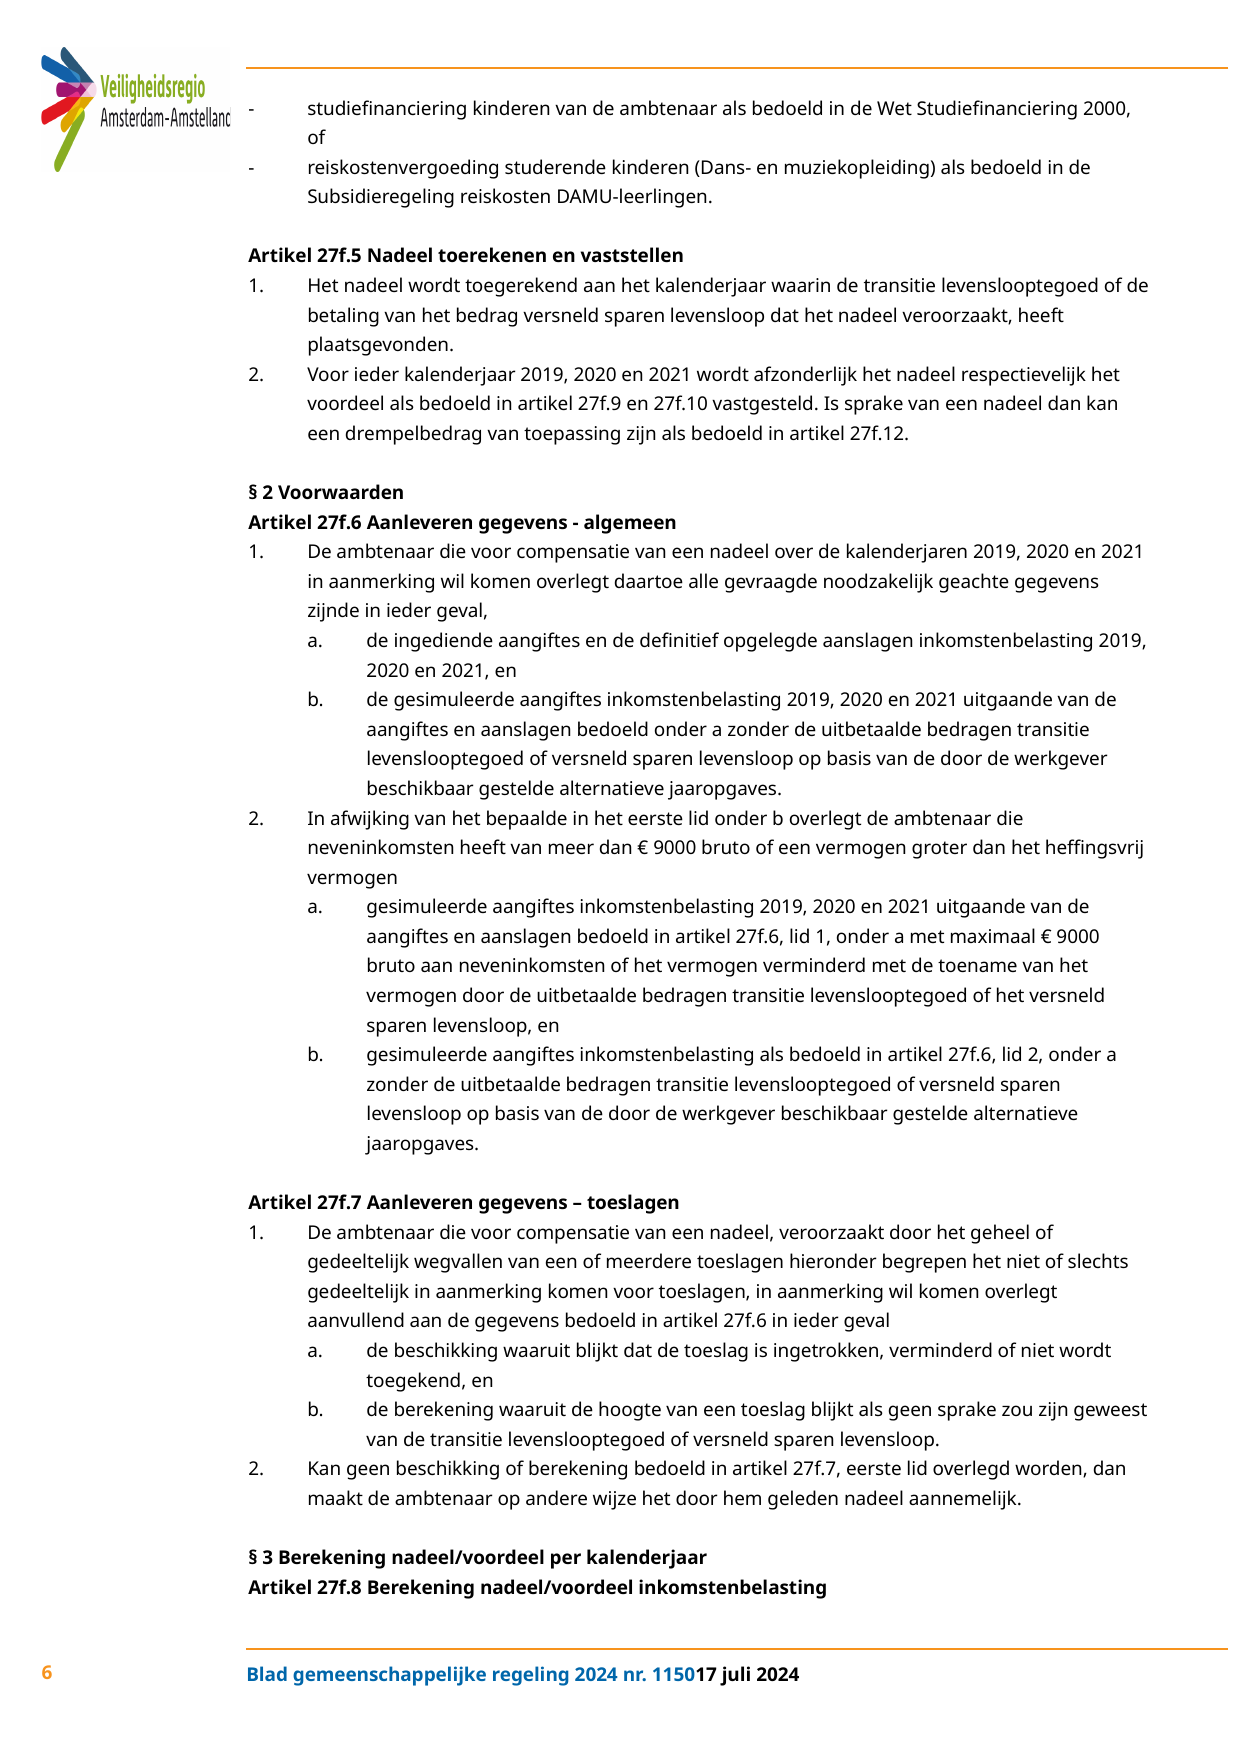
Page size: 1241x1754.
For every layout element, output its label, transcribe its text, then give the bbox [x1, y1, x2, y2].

list gesimuleerde aangiftes inkomstenbelasting als bedoeld in artikel 27f.6, lid 2, onder a zonder de uitbetaalde bedragen transitie levenslooptegoed of versneld sparen levensloop op basis van de door de werkgever beschikbaar gestelde alternatieve jaaropgaves. [307, 1041, 1152, 1156]
list reiskostenvergoeding studerende kinderen (Dans- en muziekopleiding) als bedoeld in de Subsidieregeling reiskosten DAMU-leerlingen. [248, 154, 1152, 209]
text § 2 Voorwaarden [248, 479, 1152, 505]
list De ambtenaar die voor compensatie van een nadeel, veroorzaakt door het geheel of gedeeltelijk wegvallen van een of meerdere toeslagen hieronder begrepen het niet of slechts gedeeltelijk in aanmerking komen voor toeslagen, in aanmerking wil komen overlegt aanvullend aan de gegevens bedoeld in artikel 27f.6 in ieder geval [248, 1219, 1152, 1333]
text Artikel 27f.5 Nadeel toerekenen en vaststellen [248, 243, 1152, 268]
list de ingediende aangiftes en de definitief opgelegde aanslagen inkomstenbelasting 2019, 2020 en 2021, en [307, 627, 1152, 683]
list de berekening waaruit de hoogte van een toeslag blijkt als geen sprake zou zijn geweest van de transitie levenslooptegoed of versneld sparen levensloop. [307, 1396, 1152, 1452]
list Voor ieder kalenderjaar 2019, 2020 en 2021 wordt afzonderlijk het nadeel respectievelijk het voordeel als bedoeld in artikel 27f.9 en 27f.10 vastgesteld. Is sprake van een nadeel dan kan een drempelbedrag van toepassing zijn als bedoeld in artikel 27f.12. [248, 361, 1152, 446]
picture [41, 47, 231, 172]
list Het nadeel wordt toegerekend aan het kalenderjaar waarin de transitie levenslooptegoed of de betaling van het bedrag versneld sparen levensloop dat het nadeel veroorzaakt, heeft plaatsgevonden. [248, 272, 1152, 357]
text Artikel 27f.8 Berekening nadeel/voordeel inkomstenbelasting [248, 1574, 1152, 1600]
list In afwijking van het bepaalde in het eerste lid onder b overlegt de ambtenaar die neveninkomsten heeft van meer dan € 9000 bruto of een vermogen groter dan het heffingsvrij vermogen [248, 805, 1152, 890]
list Kan geen beschikking of berekening bedoeld in artikel 27f.7, eerste lid overlegd worden, dan maakt de ambtenaar op andere wijze het door hem geleden nadeel aannemelijk. [248, 1456, 1152, 1511]
list de gesimuleerde aangiftes inkomstenbelasting 2019, 2020 en 2021 uitgaande van de aangiftes en aanslagen bedoeld onder a zonder de uitbetaalde bedragen transitie levenslooptegoed of versneld sparen levensloop op basis van de door de werkgever beschikbaar gestelde alternatieve jaaropgaves. [307, 686, 1152, 801]
text Artikel 27f.7 Aanleveren gegevens – toeslagen [248, 1189, 1152, 1215]
text § 3 Berekening nadeel/voordeel per kalenderjaar [248, 1544, 1152, 1570]
list De ambtenaar die voor compensatie van een nadeel over de kalenderjaren 2019, 2020 en 2021 in aanmerking wil komen overlegt daartoe alle gevraagde noodzakelijk geachte gegevens zijnde in ieder geval, [248, 538, 1152, 623]
list studiefinanciering kinderen van de ambtenaar als bedoeld in de Wet Studiefinanciering 2000, of [248, 95, 1152, 150]
text Artikel 27f.6 Aanleveren gegevens - algemeen [248, 509, 1152, 535]
list gesimuleerde aangiftes inkomstenbelasting 2019, 2020 en 2021 uitgaande van de aangiftes en aanslagen bedoeld in artikel 27f.6, lid 1, onder a met maximaal € 9000 bruto aan neveninkomsten of het vermogen verminderd met de toename van het vermogen door de uitbetaalde bedragen transitie levenslooptegoed of het versneld sparen levensloop, en [307, 893, 1152, 1038]
list de beschikking waaruit blijkt dat de toeslag is ingetrokken, verminderd of niet wordt toegekend, en [307, 1337, 1152, 1393]
